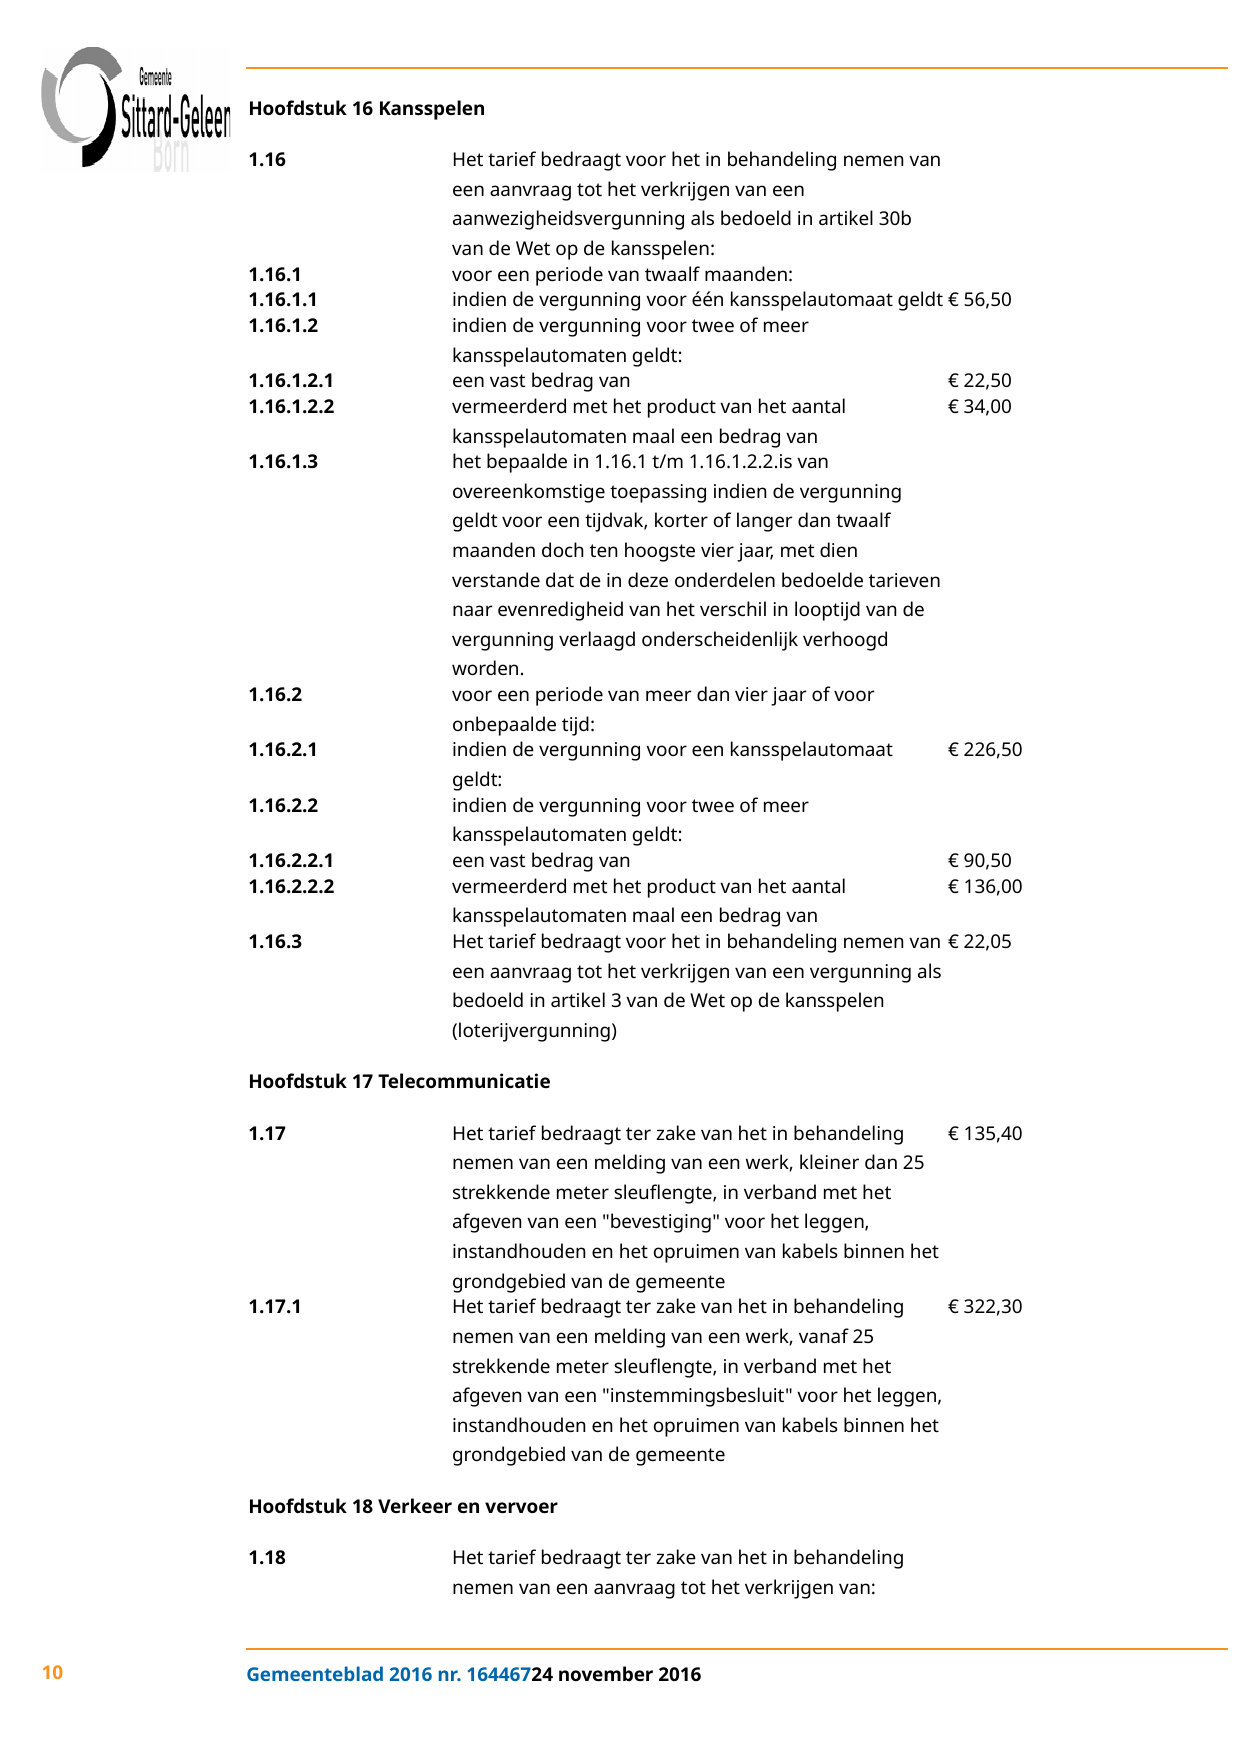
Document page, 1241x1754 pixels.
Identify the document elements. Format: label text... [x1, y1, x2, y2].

table_cell Het tarief bedraagt ter zake van het in behandeling nemen van een melding van een werk, vanaf 25 strekkende meter sleuflengte, in verband met het afgeven van een "instemmingsbesluit" voor het leggen, instandhouden en het opruimen van kabels binnen het grondgebied van de gemeente [452, 1294, 948, 1467]
table_cell Hoofdstuk 17 Telecommunicatie [248, 1069, 948, 1094]
table_cell Het tarief bedraagt voor het in behandeling nemen van een aanvraag tot het verkrijgen van een aanwezigheidsvergunning als bedoeld in artikel 30b van de Wet op de kansspelen: [452, 146, 948, 261]
table_cell [248, 1094, 452, 1120]
table_cell [948, 312, 1152, 367]
table_cell indien de vergunning voor twee of meer kansspelautomaten geldt: [452, 792, 948, 847]
table_cell € 322,30 [948, 1294, 1152, 1467]
table_cell [248, 1467, 452, 1493]
table_cell [948, 1545, 1152, 1600]
table_cell € 22,05 [948, 928, 1152, 1043]
table_cell 1.16.2.1 [248, 737, 452, 792]
table_cell Het tarief bedraagt ter zake van het in behandeling nemen van een melding van een werk, kleiner dan 25 strekkende meter sleuflengte, in verband met het afgeven van een "bevestiging" voor het leggen, instandhouden en het opruimen van kabels binnen het grondgebied van de gemeente [452, 1120, 948, 1294]
table_cell Het tarief bedraagt voor het in behandeling nemen van een aanvraag tot het verkrijgen van een vergunning als bedoeld in artikel 3 van de Wet op de kansspelen (loterijvergunning) [452, 928, 948, 1043]
table_cell [948, 1094, 1152, 1120]
table_cell € 34,00 [948, 393, 1152, 448]
table_cell [948, 261, 1152, 286]
table_cell € 22,50 [948, 368, 1152, 393]
table_cell [452, 1043, 948, 1068]
table_cell [948, 121, 1152, 146]
table_cell een vast bedrag van [452, 368, 948, 393]
table_cell 1.17 [248, 1120, 452, 1294]
table_cell 1.16.3 [248, 928, 452, 1043]
picture [41, 47, 231, 172]
table_cell indien de vergunning voor één kansspelautomaat geldt [452, 286, 948, 312]
table_cell [452, 1094, 948, 1120]
table_cell [248, 1519, 452, 1544]
table_cell indien de vergunning voor twee of meer kansspelautomaten geldt: [452, 312, 948, 367]
table_cell het bepaalde in 1.16.1 t/m 1.16.1.2.2.is van overeenkomstige toepassing indien de vergunning geldt voor een tijdvak, korter of langer dan twaalf maanden doch ten hoogste vier jaar, met dien verstande dat de in deze onderdelen bedoelde tarieven naar evenredigheid van het verschil in looptijd van de vergunning verlaagd onderscheidenlijk verhoogd worden. [452, 449, 948, 681]
table_cell € 136,00 [948, 873, 1152, 928]
table_cell [948, 681, 1152, 737]
table_cell [948, 1467, 1152, 1493]
table_cell € 56,50 [948, 286, 1152, 312]
table_cell [452, 1467, 948, 1493]
table_cell € 135,40 [948, 1120, 1152, 1294]
table_cell [948, 1043, 1152, 1068]
table_cell Het tarief bedraagt ter zake van het in behandeling nemen van een aanvraag tot het verkrijgen van: [452, 1545, 948, 1600]
table_cell 1.16.1.1 [248, 286, 452, 312]
table_cell 1.16 [248, 146, 452, 261]
table_cell Hoofdstuk 16 Kansspelen [248, 95, 948, 121]
table_cell [948, 1069, 1152, 1094]
table_cell 1.16.1.2.1 [248, 368, 452, 393]
table_cell 1.16.1 [248, 261, 452, 286]
table_cell vermeerderd met het product van het aantal kansspelautomaten maal een bedrag van [452, 873, 948, 928]
table_cell een vast bedrag van [452, 847, 948, 873]
table_cell 1.16.2.2.2 [248, 873, 452, 928]
table_cell 1.16.2 [248, 681, 452, 737]
table_cell [948, 1493, 1152, 1519]
table_cell [452, 1519, 948, 1544]
table_cell [452, 121, 948, 146]
table_cell 1.16.2.2.1 [248, 847, 452, 873]
table_cell Hoofdstuk 18 Verkeer en vervoer [248, 1493, 948, 1519]
table_cell [248, 1043, 452, 1068]
table_cell [948, 792, 1152, 847]
table_cell indien de vergunning voor een kansspelautomaat geldt: [452, 737, 948, 792]
table_cell [948, 95, 1152, 121]
table_cell vermeerderd met het product van het aantal kansspelautomaten maal een bedrag van [452, 393, 948, 448]
table_cell 1.18 [248, 1545, 452, 1600]
table_cell voor een periode van twaalf maanden: [452, 261, 948, 286]
table_cell [248, 121, 452, 146]
table_cell [948, 449, 1152, 681]
table_cell [948, 1519, 1152, 1544]
table_cell voor een periode van meer dan vier jaar of voor onbepaalde tijd: [452, 681, 948, 737]
table_cell € 90,50 [948, 847, 1152, 873]
table_cell € 226,50 [948, 737, 1152, 792]
table_cell [948, 146, 1152, 261]
table_cell 1.16.2.2 [248, 792, 452, 847]
table_cell 1.16.1.2 [248, 312, 452, 367]
table_cell 1.16.1.3 [248, 449, 452, 681]
table_cell 1.16.1.2.2 [248, 393, 452, 448]
table_cell 1.17.1 [248, 1294, 452, 1467]
